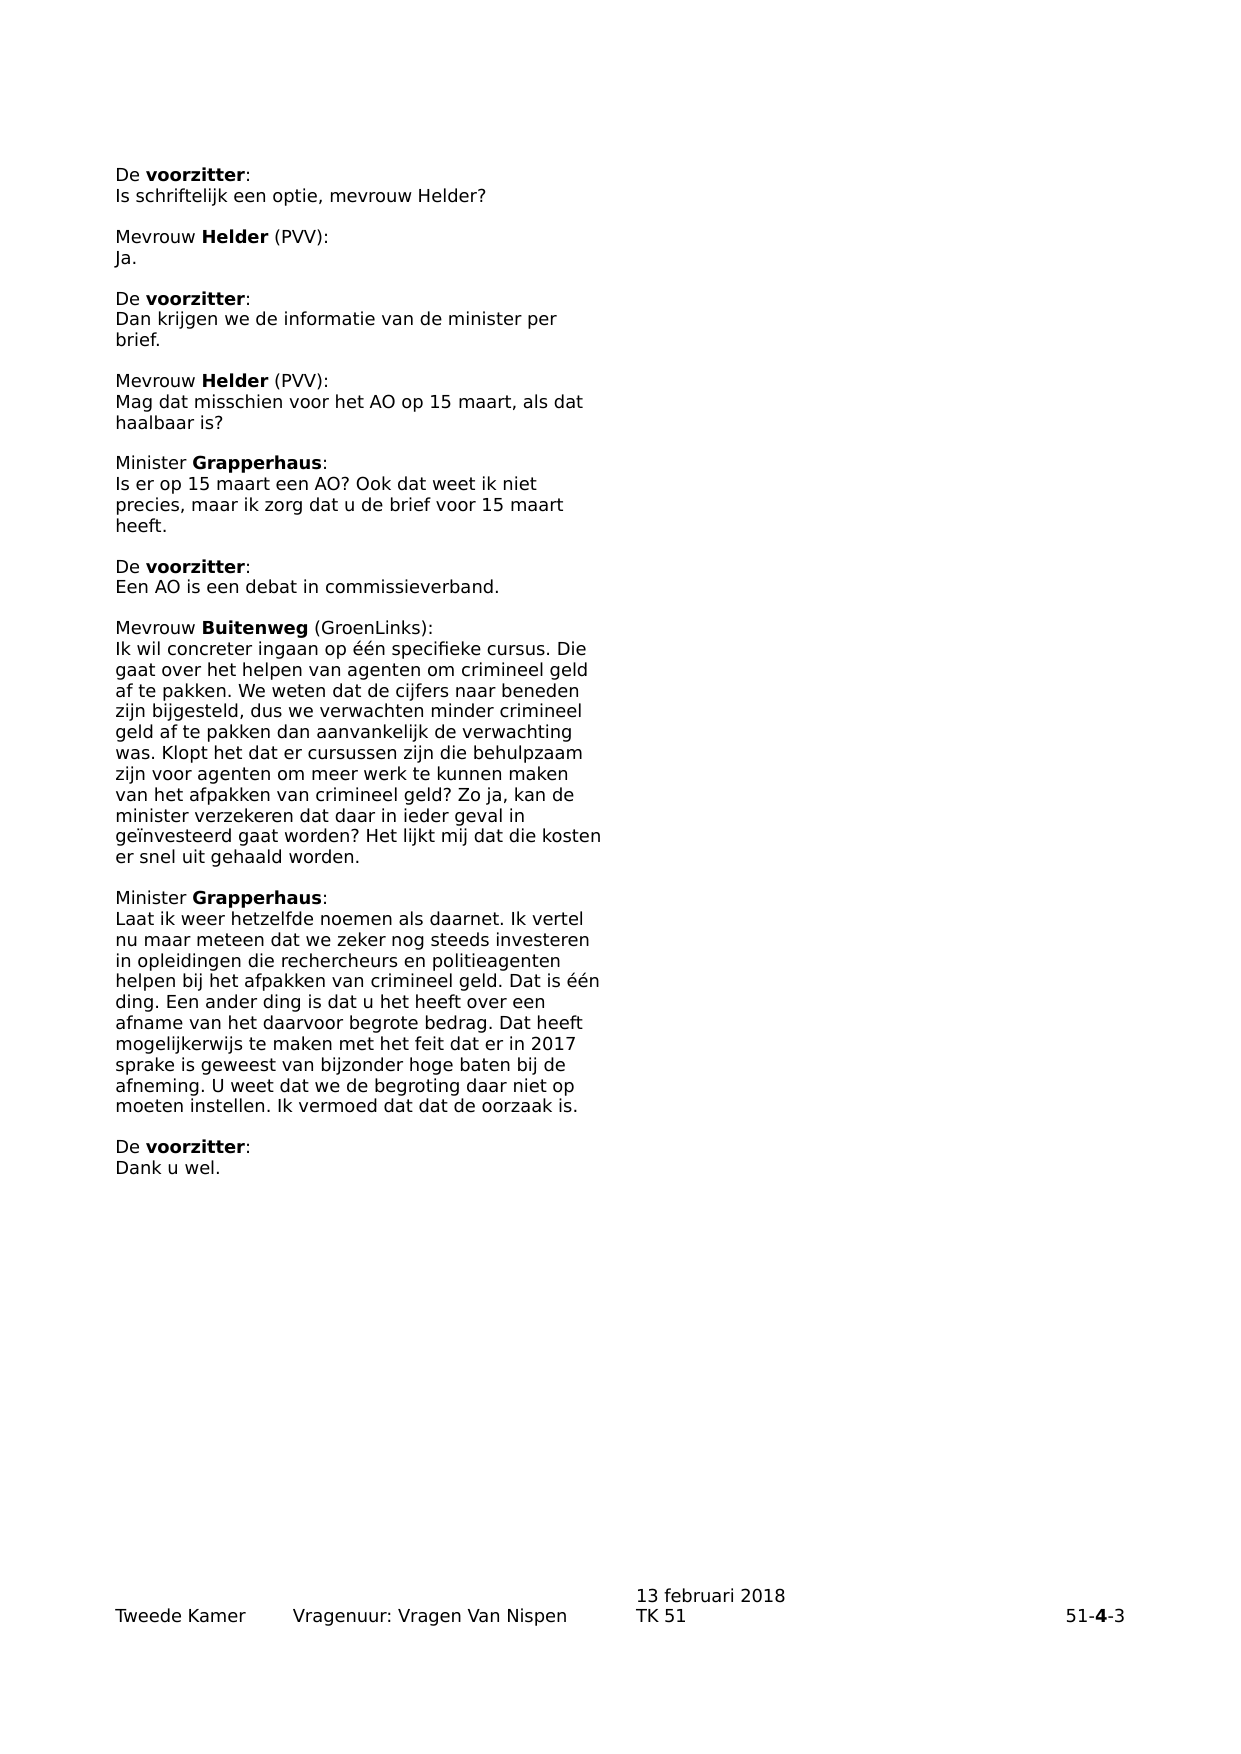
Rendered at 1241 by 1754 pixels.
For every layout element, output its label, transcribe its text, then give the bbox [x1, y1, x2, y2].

text De voorzitter: [115, 165, 605, 186]
text Minister Grapperhaus: [115, 453, 605, 474]
text Mevrouw Buitenweg (GroenLinks): [115, 618, 605, 639]
text De voorzitter: [115, 556, 605, 577]
text Laat ik weer hetzelfde noemen als daarnet. Ik vertel nu maar meteen dat we zeker nog steeds investeren in opleidingen die rechercheurs en politieagenten helpen bij het afpakken van crimineel geld. Dat is één ding. Een ander ding is dat u het heeft over een afname van het daarvoor begrote bedrag. Dat heeft mogelijkerwijs te maken met het feit dat er in 2017 sprake is geweest van bijzonder hoge baten bij de afneming. U weet dat we de begroting daar niet op moeten instellen. Ik vermoed dat dat de oorzaak is. [115, 909, 605, 1117]
text Is schriftelijk een optie, mevrouw Helder? [115, 186, 605, 207]
text Een AO is een debat in commissieverband. [115, 577, 605, 598]
text Is er op 15 maart een AO? Ook dat weet ik niet precies, maar ik zorg dat u de brief voor 15 maart heeft. [115, 474, 605, 536]
text Dank u wel. [115, 1158, 605, 1178]
text Ik wil concreter ingaan op één specifieke cursus. Die gaat over het helpen van agenten om crimineel geld af te pakken. We weten dat de cijfers naar beneden zijn bijgesteld, dus we verwachten minder crimineel geld af te pakken dan aanvankelijk de verwachting was. Klopt het dat er cursussen zijn die behulpzaam zijn voor agenten om meer werk te kunnen maken van het afpakken van crimineel geld? Zo ja, kan de minister verzekeren dat daar in ieder geval in geïnvesteerd gaat worden? Het lijkt mij dat die kosten er snel uit gehaald worden. [115, 639, 605, 868]
text Mevrouw Helder (PVV): [115, 227, 605, 248]
text De voorzitter: [115, 288, 605, 309]
text Ja. [115, 248, 605, 268]
text Minister Grapperhaus: [115, 888, 605, 909]
text De voorzitter: [115, 1137, 605, 1158]
text Mevrouw Helder (PVV): [115, 371, 605, 392]
text Dan krijgen we de informatie van de minister per brief. [115, 309, 605, 351]
text Mag dat misschien voor het AO op 15 maart, als dat haalbaar is? [115, 392, 605, 433]
